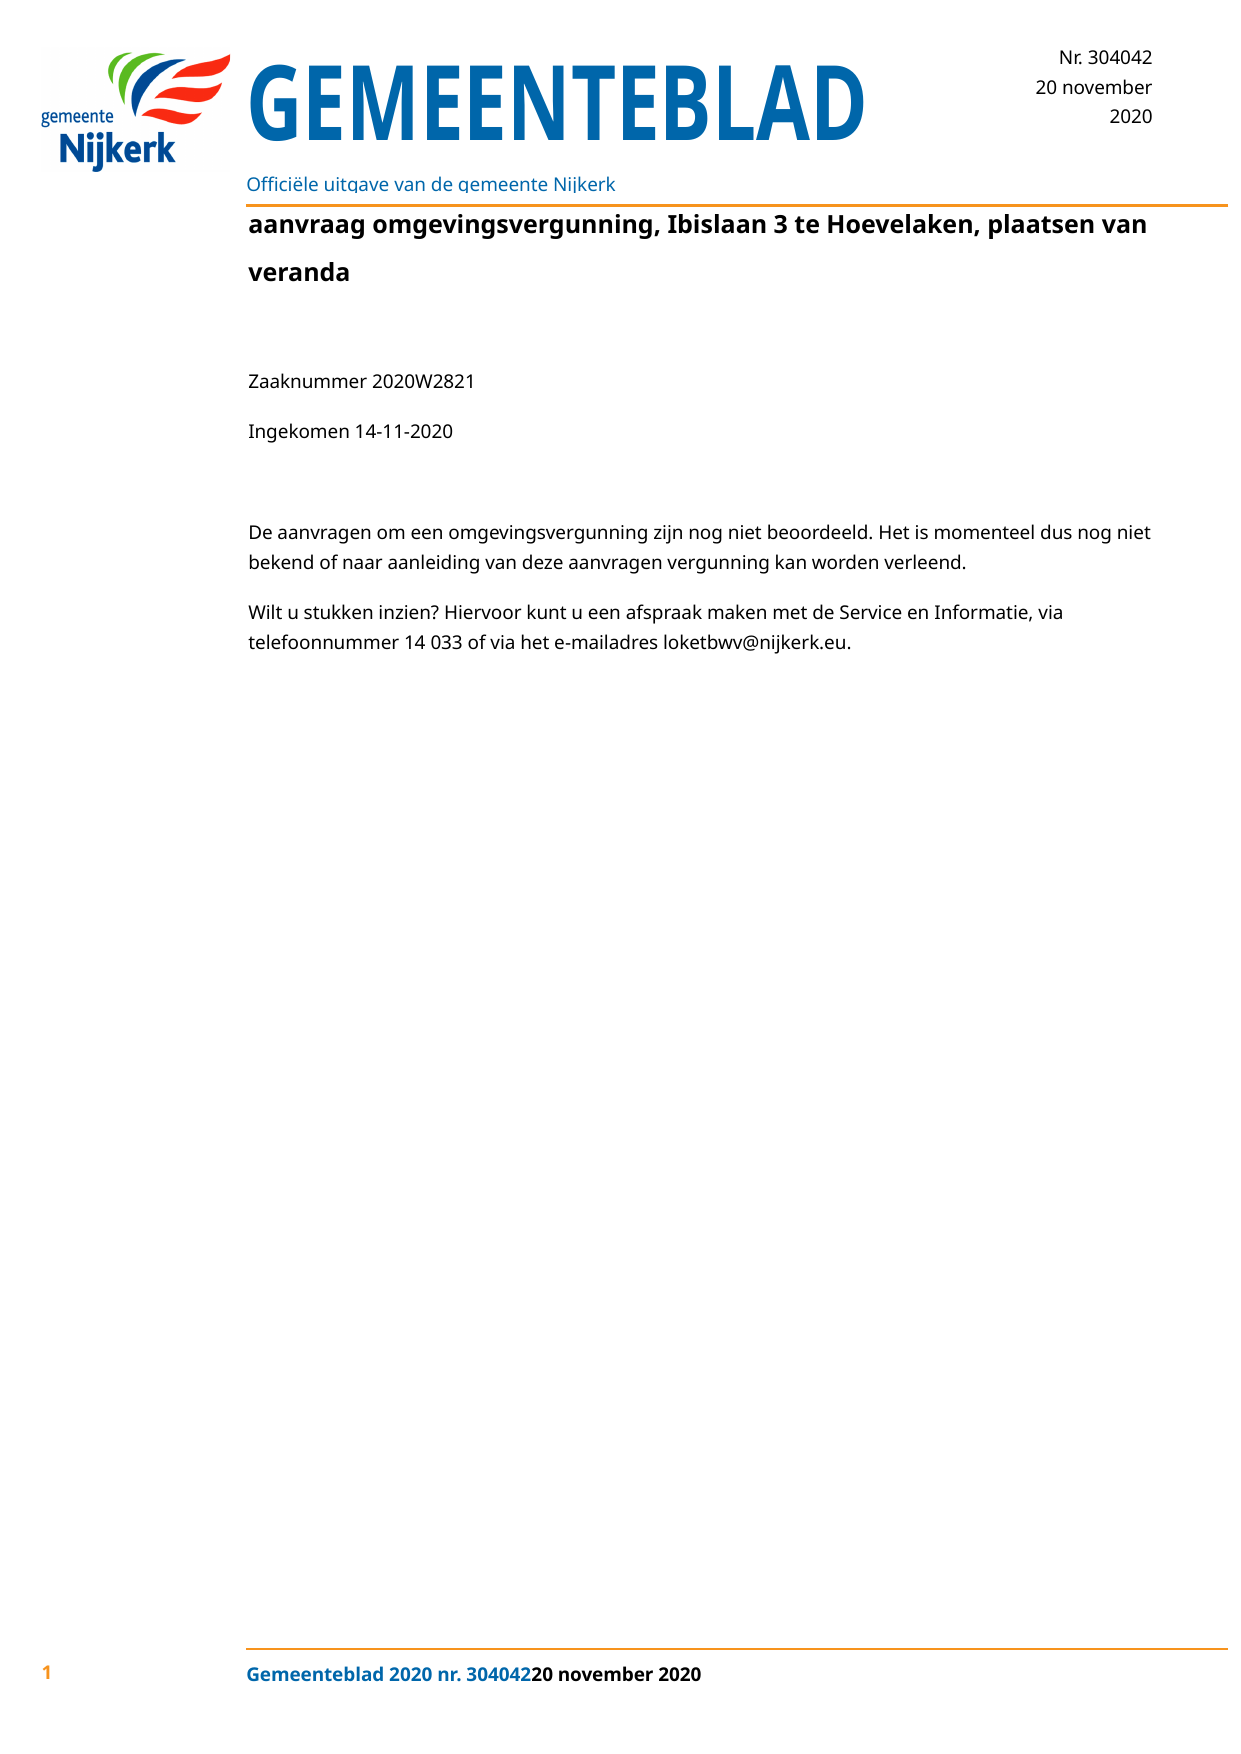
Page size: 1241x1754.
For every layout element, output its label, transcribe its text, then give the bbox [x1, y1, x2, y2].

text Ingekomen 14-11-2020 [248, 419, 1152, 444]
text De aanvragen om een omgevingsvergunning zijn nog niet beoordeeld. Het is momenteel dus nog niet bekend of naar aanleiding van deze aanvragen vergunning kan worden verleend. [248, 519, 1152, 575]
text aanvraag omgevingsvergunning, Ibislaan 3 te Hoevelaken, plaatsen van veranda [248, 207, 1152, 288]
text Zaaknummer 2020W2821 [248, 368, 1152, 394]
picture [41, 47, 231, 172]
text Wilt u stukken inzien? Hiervoor kunt u een afspraak maken met de Service en Informatie, via telefoonnummer 14 033 of via het e-mailadres loketbwv@nijkerk.eu. [248, 599, 1152, 655]
